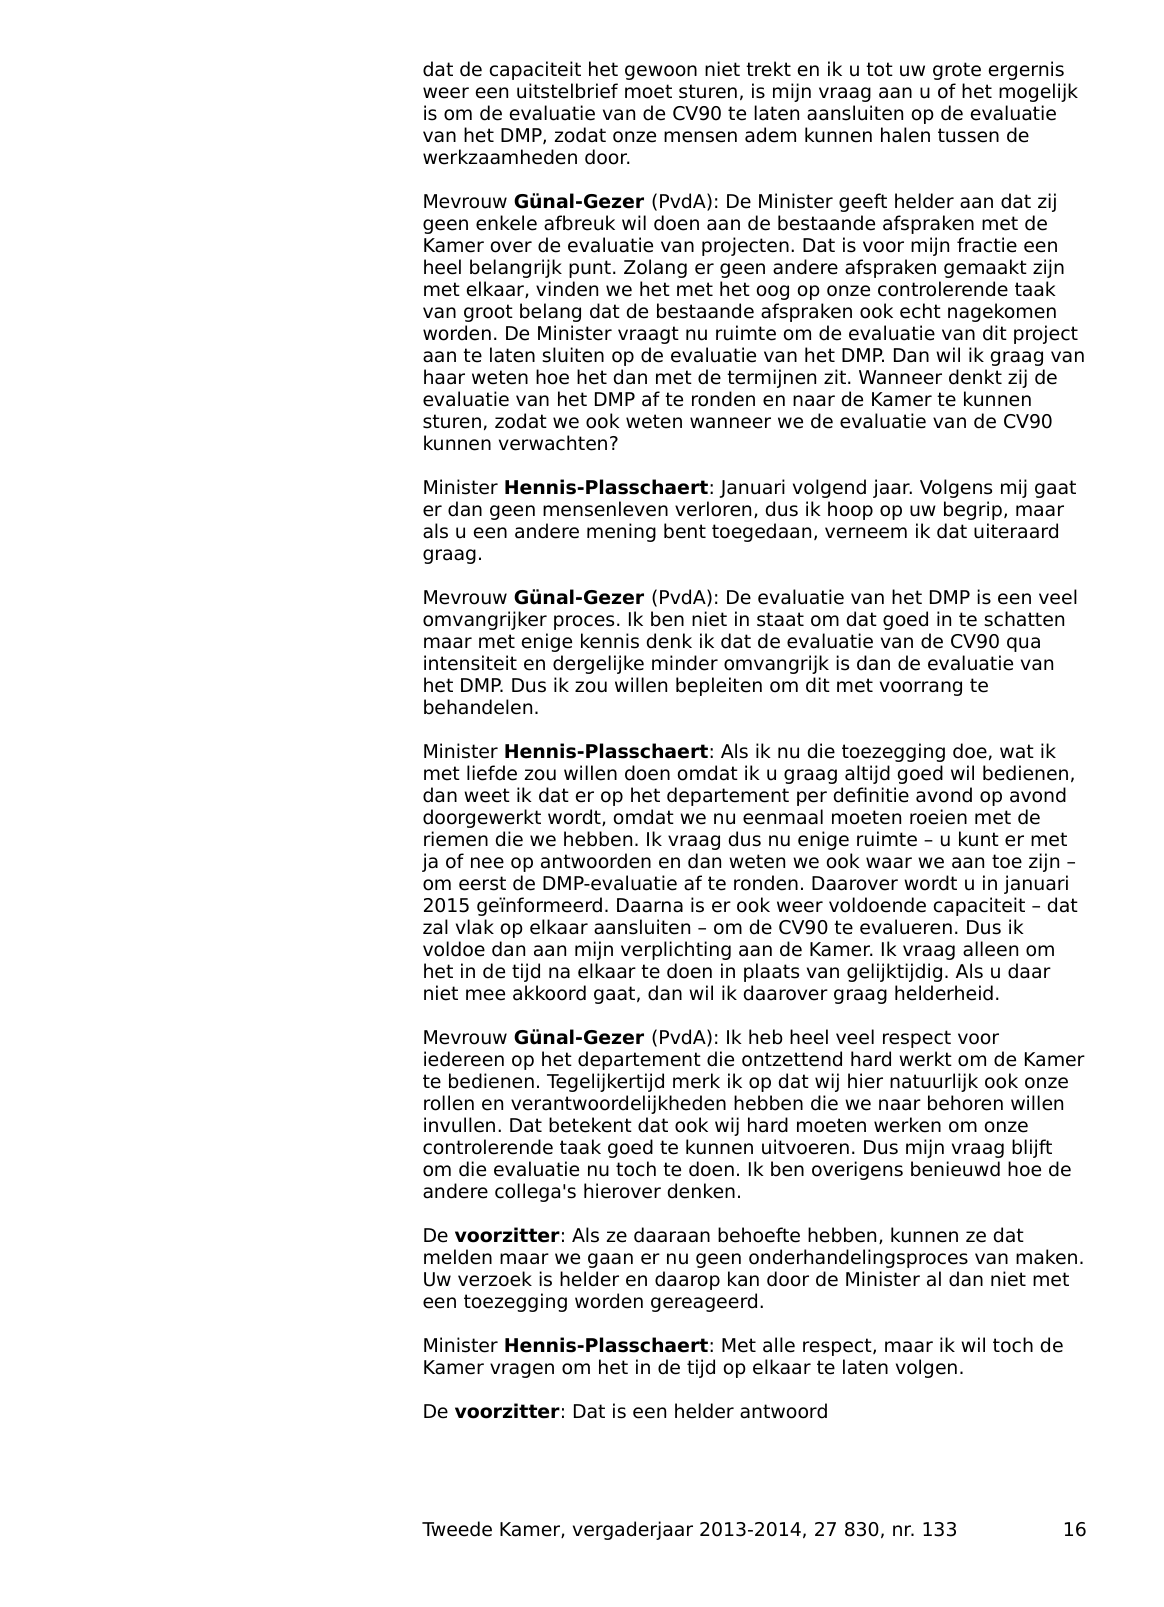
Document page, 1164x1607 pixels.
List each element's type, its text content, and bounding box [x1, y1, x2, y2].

text Minister Hennis-Plasschaert: Januari volgend jaar. Volgens mij gaat er dan geen mensenleven verloren, dus ik hoop op uw begrip, maar als u een andere mening bent toegedaan, verneem ik dat uiteraard graag. [422, 477, 1087, 565]
text De voorzitter: Als ze daaraan behoefte hebben, kunnen ze dat melden maar we gaan er nu geen onderhandelingsproces van maken. Uw verzoek is helder en daarop kan door de Minister al dan niet met een toezegging worden gereageerd. [422, 1225, 1087, 1313]
text dat de capaciteit het gewoon niet trekt en ik u tot uw grote ergernis weer een uitstelbrief moet sturen, is mijn vraag aan u of het mogelijk is om de evaluatie van de CV90 te laten aansluiten op de evaluatie van het DMP, zodat onze mensen adem kunnen halen tussen de werkzaamheden door. [422, 59, 1087, 169]
text Mevrouw Günal-Gezer (PvdA): Ik heb heel veel respect voor iedereen op het departement die ontzettend hard werkt om de Kamer te bedienen. Tegelijkertijd merk ik op dat wij hier natuurlijk ook onze rollen en verantwoordelijkheden hebben die we naar behoren willen invullen. Dat betekent dat ook wij hard moeten werken om onze controlerende taak goed te kunnen uitvoeren. Dus mijn vraag blijft om die evaluatie nu toch te doen. Ik ben overigens benieuwd hoe de andere collega's hierover denken. [422, 1027, 1087, 1203]
text Mevrouw Günal-Gezer (PvdA): De evaluatie van het DMP is een veel omvangrijker proces. Ik ben niet in staat om dat goed in te schatten maar met enige kennis denk ik dat de evaluatie van de CV90 qua intensiteit en dergelijke minder omvangrijk is dan de evaluatie van het DMP. Dus ik zou willen bepleiten om dit met voorrang te behandelen. [422, 587, 1087, 719]
text Mevrouw Günal-Gezer (PvdA): De Minister geeft helder aan dat zij geen enkele afbreuk wil doen aan de bestaande afspraken met de Kamer over de evaluatie van projecten. Dat is voor mijn fractie een heel belangrijk punt. Zolang er geen andere afspraken gemaakt zijn met elkaar, vinden we het met het oog op onze controlerende taak van groot belang dat de bestaande afspraken ook echt nagekomen worden. De Minister vraagt nu ruimte om de evaluatie van dit project aan te laten sluiten op de evaluatie van het DMP. Dan wil ik graag van haar weten hoe het dan met de termijnen zit. Wanneer denkt zij de evaluatie van het DMP af te ronden en naar de Kamer te kunnen sturen, zodat we ook weten wanneer we de evaluatie van de CV90 kunnen verwachten? [422, 191, 1087, 455]
text De voorzitter: Dat is een helder antwoord [422, 1401, 1087, 1423]
text Minister Hennis-Plasschaert: Met alle respect, maar ik wil toch de Kamer vragen om het in de tijd op elkaar te laten volgen. [422, 1335, 1087, 1379]
text Minister Hennis-Plasschaert: Als ik nu die toezegging doe, wat ik met liefde zou willen doen omdat ik u graag altijd goed wil bedienen, dan weet ik dat er op het departement per definitie avond op avond doorgewerkt wordt, omdat we nu eenmaal moeten roeien met de riemen die we hebben. Ik vraag dus nu enige ruimte – u kunt er met ja of nee op antwoorden en dan weten we ook waar we aan toe zijn – om eerst de DMP-evaluatie af te ronden. Daarover wordt u in januari 2015 geïnformeerd. Daarna is er ook weer voldoende capaciteit – dat zal vlak op elkaar aansluiten – om de CV90 te evalueren. Dus ik voldoe dan aan mijn verplichting aan de Kamer. Ik vraag alleen om het in de tijd na elkaar te doen in plaats van gelijktijdig. Als u daar niet mee akkoord gaat, dan wil ik daarover graag helderheid. [422, 741, 1087, 1005]
